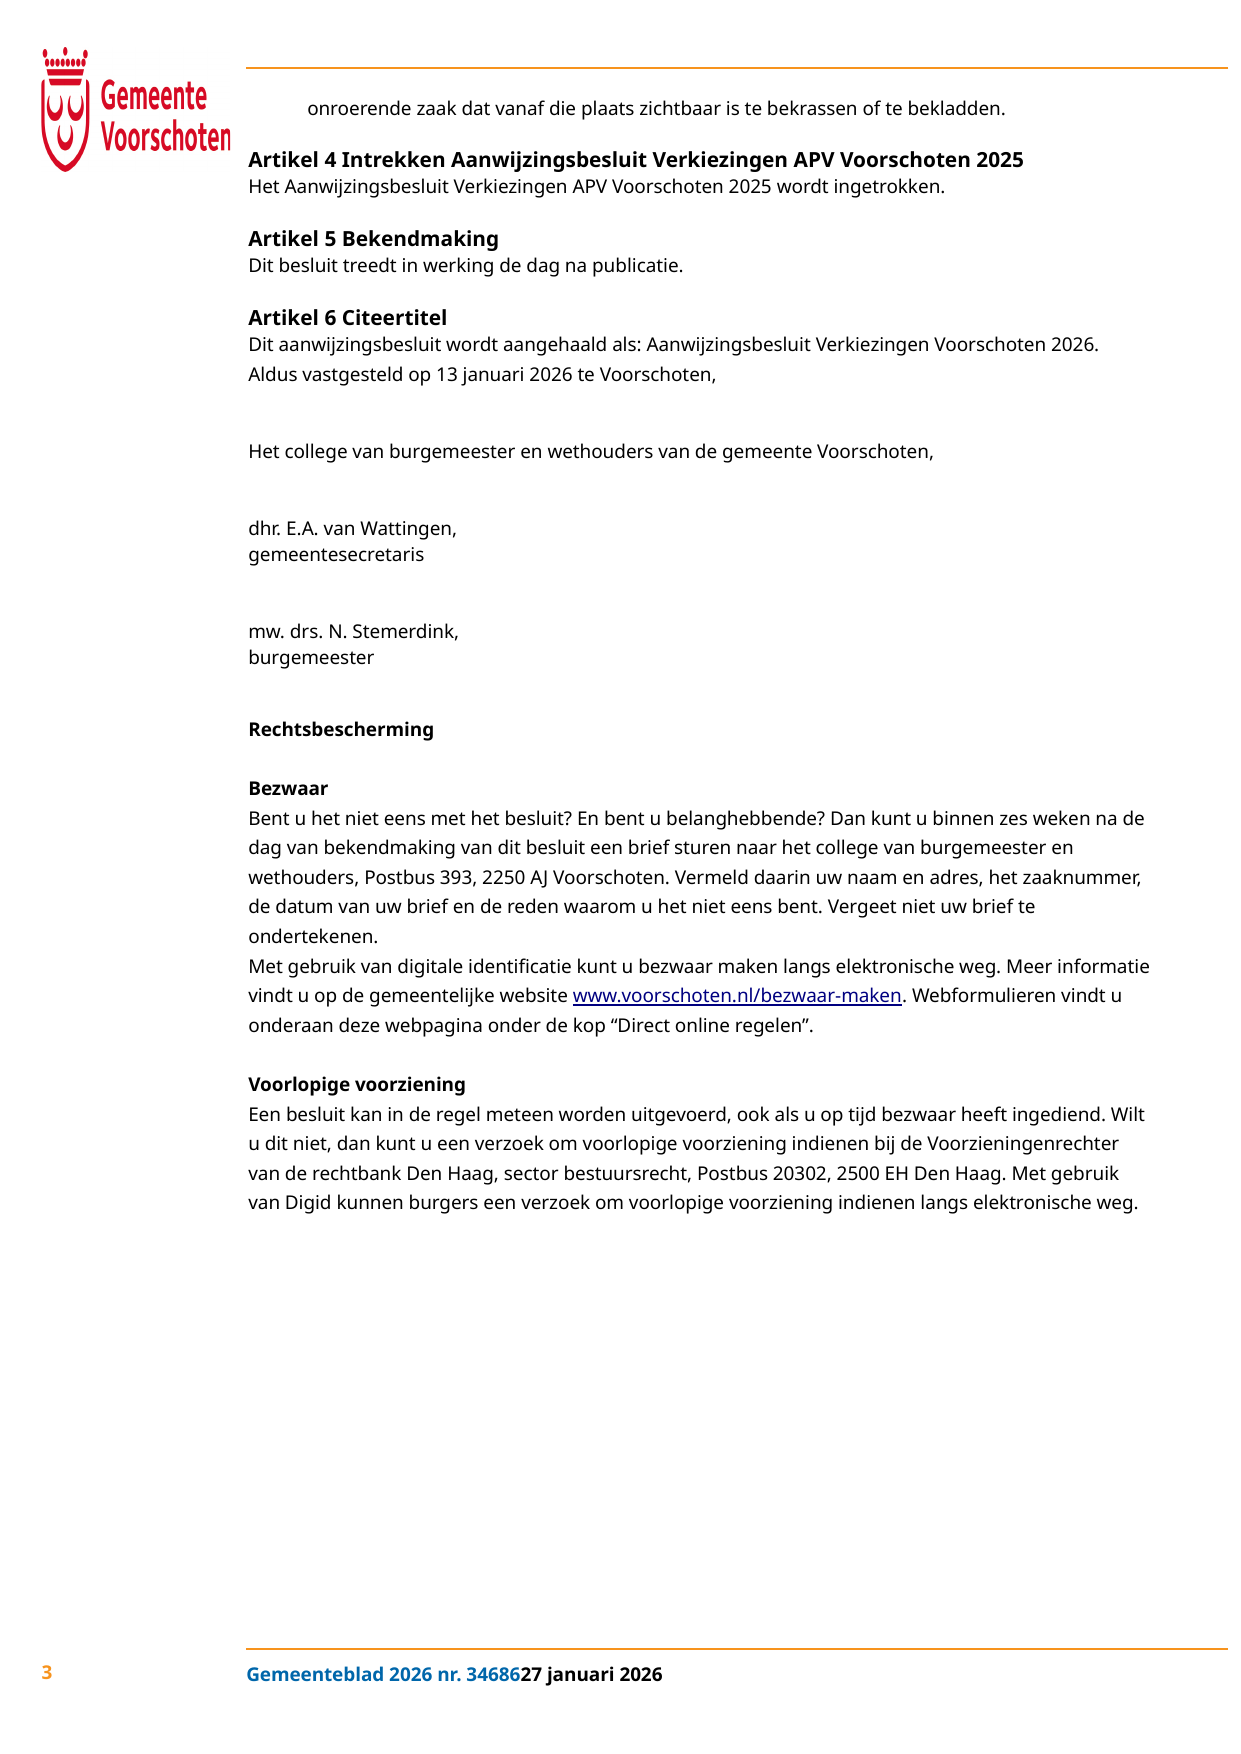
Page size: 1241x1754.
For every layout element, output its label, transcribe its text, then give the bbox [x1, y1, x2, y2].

text Aldus vastgesteld op 13 januari 2026 te Voorschoten, [248, 361, 1152, 387]
text Artikel 5 Bekendmaking [248, 224, 1152, 252]
text Artikel 6 Citeertitel [248, 303, 1152, 331]
text Dit besluit treedt in werking de dag na publicatie. [248, 252, 1152, 278]
text Het Aanwijzingsbesluit Verkiezingen APV Voorschoten 2025 wordt ingetrokken. [248, 174, 1152, 199]
text Dit aanwijzingsbesluit wordt aangehaald als: Aanwijzingsbesluit Verkiezingen Voorschoten 2026. [248, 331, 1152, 357]
text burgemeester [248, 644, 1152, 670]
text Voorlopige voorziening [248, 1071, 1152, 1097]
text mw. drs. N. Stemerdink, [248, 618, 1152, 644]
text Een besluit kan in de regel meteen worden uitgevoerd, ook als u op tijd bezwaar heeft ingediend. Wilt u dit niet, dan kunt u een verzoek om voorlopige voorziening indienen bij de Voorzieningenrechter van de rechtbank Den Haag, sector bestuursrecht, Postbus 20302, 2500 EH Den Haag. Met gebruik van Digid kunnen burgers een verzoek om voorlopige voorziening indienen langs elektronische weg. [248, 1101, 1152, 1215]
text Het college van burgemeester en wethouders van de gemeente Voorschoten, [248, 438, 1152, 464]
picture [41, 47, 231, 172]
text Bent u het niet eens met het besluit? En bent u belanghebbende? Dan kunt u binnen zes weken na de dag van bekendmaking van dit besluit een brief sturen naar het college van burgemeester en wethouders, Postbus 393, 2250 AJ Voorschoten. Vermeld daarin uw naam en adres, het zaaknummer, de datum van uw brief en de reden waarom u het niet eens bent. Vergeet niet uw brief te ondertekenen. [248, 805, 1152, 949]
list onroerende zaak dat vanaf die plaats zichtbaar is te bekrassen of te bekladden. [248, 95, 1152, 121]
text Bezwaar [248, 775, 1152, 801]
text Rechtsbescherming [248, 716, 1152, 742]
text Artikel 4 Intrekken Aanwijzingsbesluit Verkiezingen APV Voorschoten 2025 [248, 145, 1152, 174]
text gemeentesecretaris [248, 541, 1152, 567]
text Met gebruik van digitale identificatie kunt u bezwaar maken langs elektronische weg. Meer informatie vindt u op de gemeentelijke website www.voorschoten.nl/bezwaar-maken. Webformulieren vindt u onderaan deze webpagina onder de kop “Direct online regelen”. [248, 953, 1152, 1038]
text dhr. E.A. van Wattingen, [248, 515, 1152, 541]
